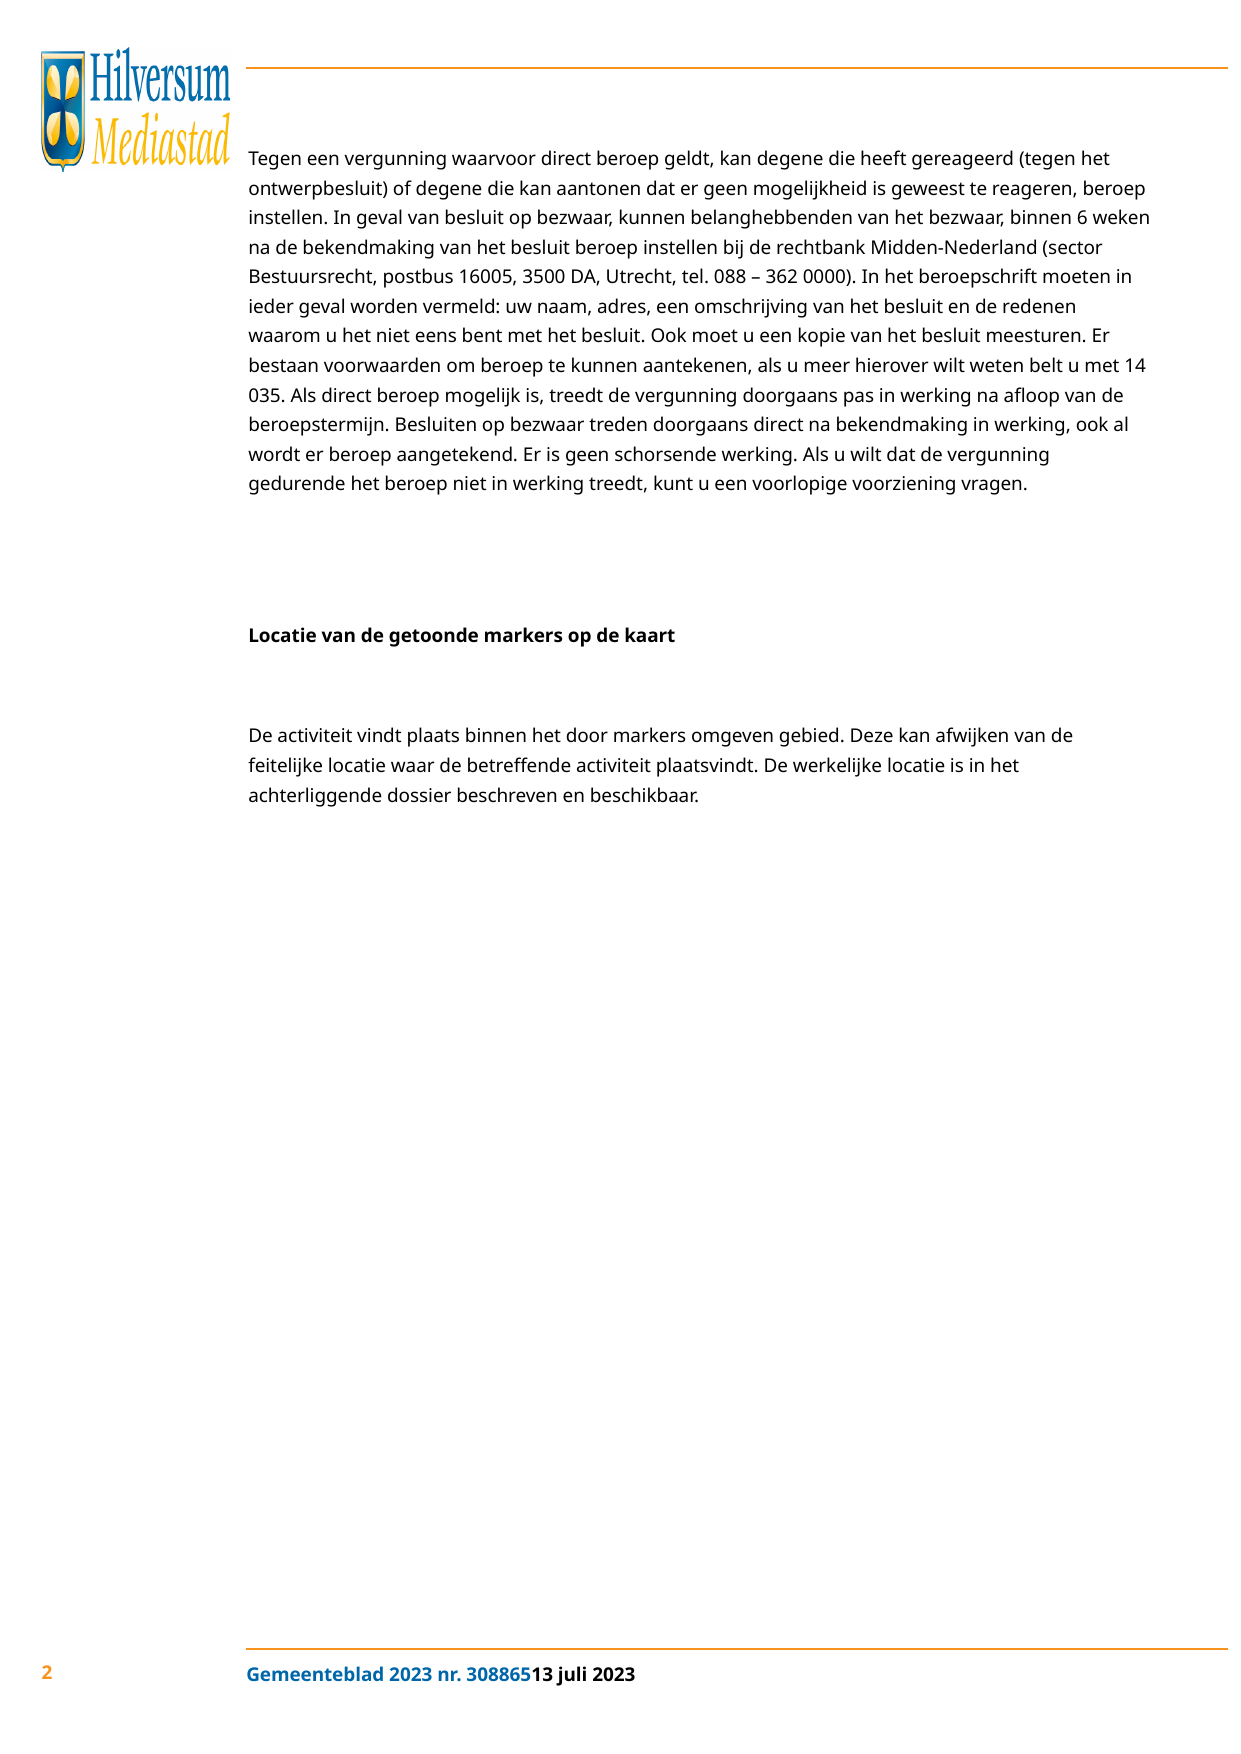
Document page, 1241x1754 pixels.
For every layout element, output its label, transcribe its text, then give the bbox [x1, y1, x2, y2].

text Tegen een vergunning waarvoor direct beroep geldt, kan degene die heeft gereageerd (tegen het ontwerpbesluit) of degene die kan aantonen dat er geen mogelijkheid is geweest te reageren, beroep instellen. In geval van besluit op bezwaar, kunnen belanghebbenden van het bezwaar, binnen 6 weken na de bekendmaking van het besluit beroep instellen bij de rechtbank Midden-Nederland (sector Bestuursrecht, postbus 16005, 3500 DA, Utrecht, tel. 088 – 362 0000). In het beroepschrift moeten in ieder geval worden vermeld: uw naam, adres, een omschrijving van het besluit en de redenen waarom u het niet eens bent met het besluit. Ook moet u een kopie van het besluit meesturen. Er bestaan voorwaarden om beroep te kunnen aantekenen, als u meer hierover wilt weten belt u met 14 035. Als direct beroep mogelijk is, treedt de vergunning doorgaans pas in werking na afloop van de beroepstermijn. Besluiten op bezwaar treden doorgaans direct na bekendmaking in werking, ook al wordt er beroep aangetekend. Er is geen schorsende werking. Als u wilt dat de vergunning gedurende het beroep niet in werking treedt, kunt u een voorlopige voorziening vragen. [248, 145, 1152, 496]
text De activiteit vindt plaats binnen het door markers omgeven gebied. Deze kan afwijken van de feitelijke locatie waar de betreffende activiteit plaatsvindt. De werkelijke locatie is in het achterliggende dossier beschreven en beschikbaar. [248, 723, 1152, 808]
picture [41, 47, 231, 172]
text Locatie van de getoonde markers op de kaart [248, 622, 1152, 648]
